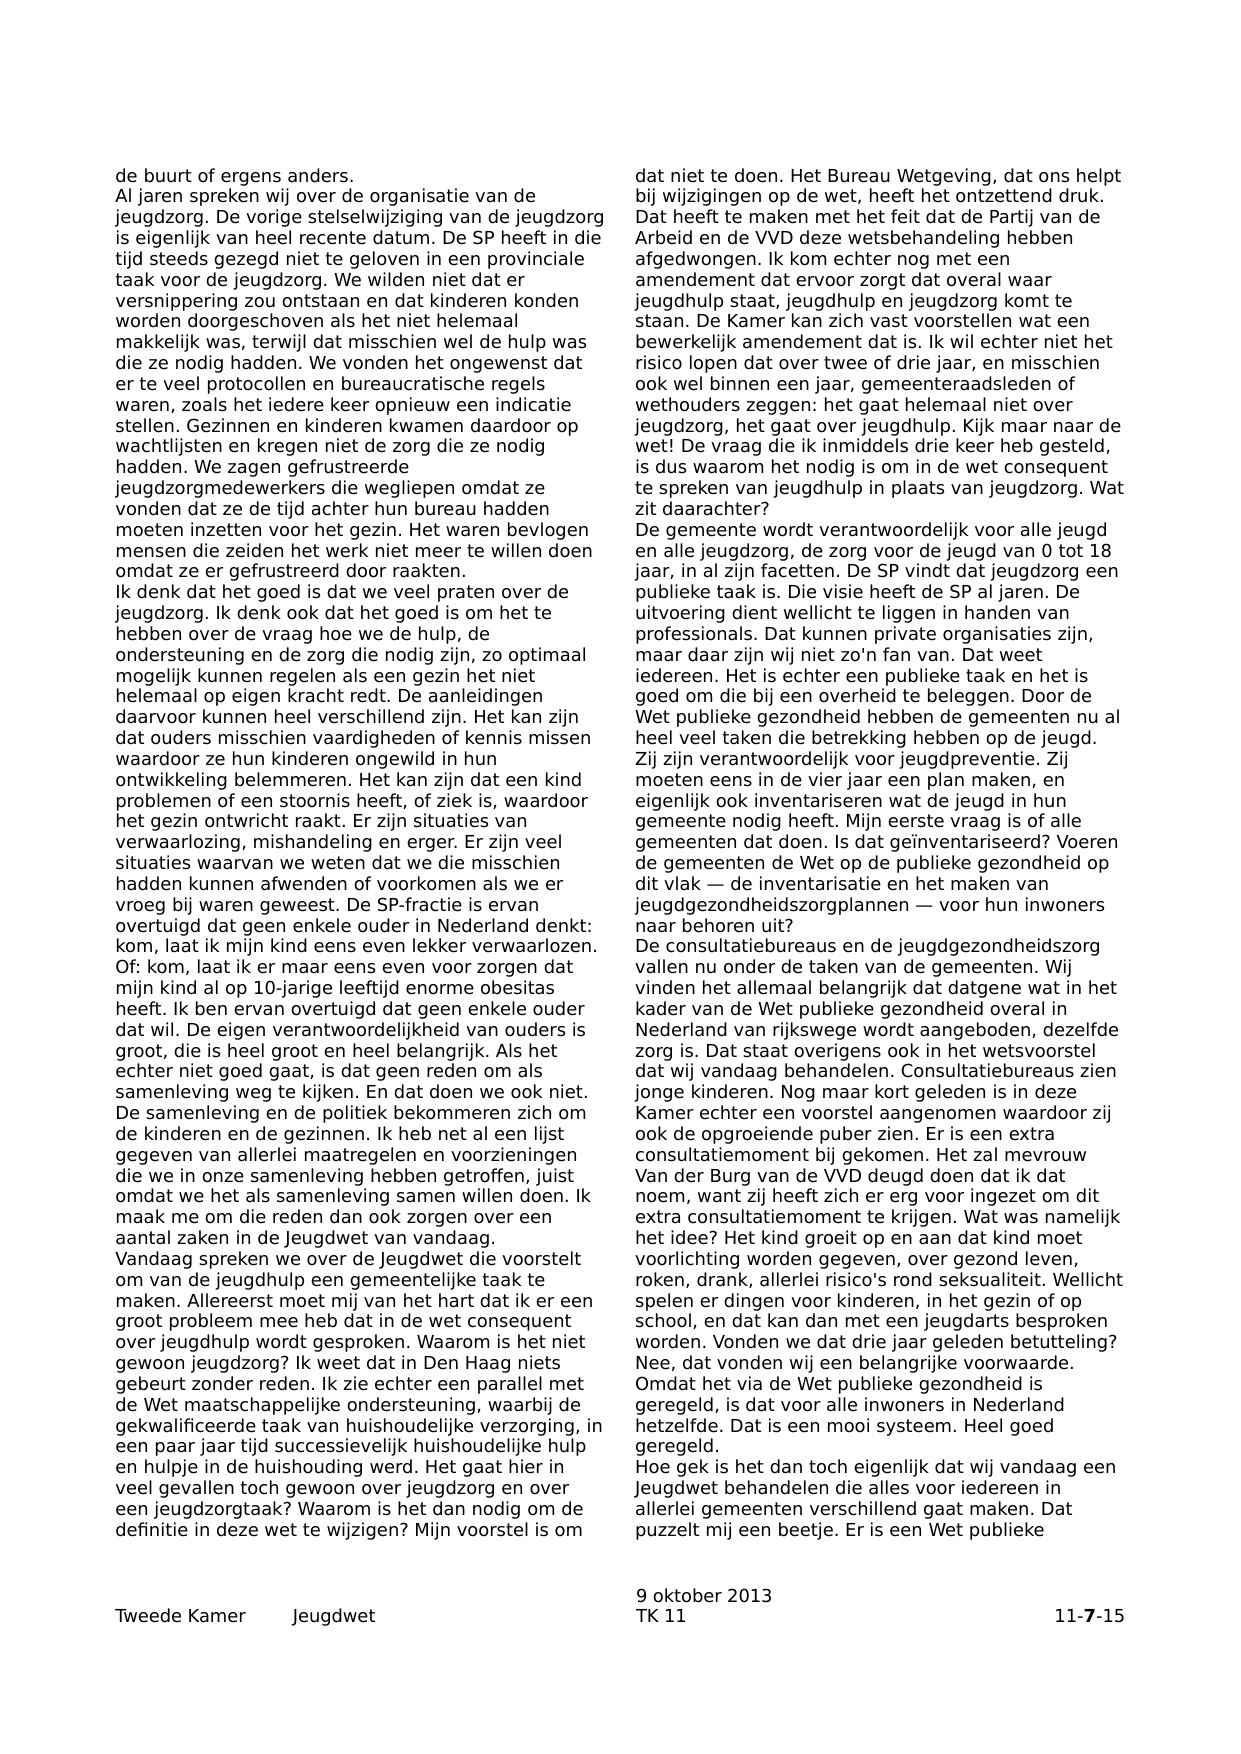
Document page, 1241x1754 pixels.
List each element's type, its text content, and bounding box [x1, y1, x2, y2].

text Ik denk dat het goed is dat we veel praten over de jeugdzorg. Ik denk ook dat het goed is om het te hebben over de vraag hoe we de hulp, de ondersteuning en de zorg die nodig zijn, zo optimaal mogelijk kunnen regelen als een gezin het niet helemaal op eigen kracht redt. De aanleidingen daarvoor kunnen heel verschillend zijn. Het kan zijn dat ouders misschien vaardigheden of kennis missen waardoor ze hun kinderen ongewild in hun ontwikkeling belemmeren. Het kan zijn dat een kind problemen of een stoornis heeft, of ziek is, waardoor het gezin ontwricht raakt. Er zijn situaties van verwaarlozing, mishandeling en erger. Er zijn veel situaties waarvan we weten dat we die misschien hadden kunnen afwenden of voorkomen als we er vroeg bij waren geweest. De SP-fractie is ervan overtuigd dat geen enkele ouder in Nederland denkt: kom, laat ik mijn kind eens even lekker verwaarlozen. Of: kom, laat ik er maar eens even voor zorgen dat mijn kind al op 10-jarige leeftijd enorme obesitas heeft. Ik ben ervan overtuigd dat geen enkele ouder dat wil. De eigen verantwoordelijkheid van ouders is groot, die is heel groot en heel belangrijk. Als het echter niet goed gaat, is dat geen reden om als samenleving weg te kijken. En dat doen we ook niet. De samenleving en de politiek bekommeren zich om de kinderen en de gezinnen. Ik heb net al een lijst gegeven van allerlei maatregelen en voorzieningen die we in onze samenleving hebben getroffen, juist omdat we het als samenleving samen willen doen. Ik maak me om die reden dan ook zorgen over een aantal zaken in de Jeugdwet van vandaag. [115, 582, 605, 1249]
text De gemeente wordt verantwoordelijk voor alle jeugd en alle jeugdzorg, de zorg voor de jeugd van 0 tot 18 jaar, in al zijn facetten. De SP vindt dat jeugdzorg een publieke taak is. Die visie heeft de SP al jaren. De uitvoering dient wellicht te liggen in handen van professionals. Dat kunnen private organisaties zijn, maar daar zijn wij niet zo'n fan van. Dat weet iedereen. Het is echter een publieke taak en het is goed om die bij een overheid te beleggen. Door de Wet publieke gezondheid hebben de gemeenten nu al heel veel taken die betrekking hebben op de jeugd. Zij zijn verantwoordelijk voor jeugdpreventie. Zij moeten eens in de vier jaar een plan maken, en eigenlijk ook inventariseren wat de jeugd in hun gemeente nodig heeft. Mijn eerste vraag is of alle gemeenten dat doen. Is dat geïnventariseerd? Voeren de gemeenten de Wet op de publieke gezondheid op dit vlak — de inventarisatie en het maken van jeugdgezondheidszorgplannen — voor hun inwoners naar behoren uit? [635, 519, 1125, 936]
text Hoe gek is het dan toch eigenlijk dat wij vandaag een Jeugdwet behandelen die alles voor iedereen in allerlei gemeenten verschillend gaat maken. Dat puzzelt mij een beetje. Er is een Wet publieke [635, 1457, 1125, 1540]
text Vandaag spreken we over de Jeugdwet die voorstelt om van de jeugdhulp een gemeentelijke taak te maken. Allereerst moet mij van het hart dat ik er een groot probleem mee heb dat in de wet consequent over jeugdhulp wordt gesproken. Waarom is het niet gewoon jeugdzorg? Ik weet dat in Den Haag niets gebeurt zonder reden. Ik zie echter een parallel met de Wet maatschappelijke ondersteuning, waarbij de gekwalificeerde taak van huishoudelijke verzorging, in een paar jaar tijd successievelijk huishoudelijke hulp en hulpje in de huishouding werd. Het gaat hier in veel gevallen toch gewoon over jeugdzorg en over een jeugdzorgtaak? Waarom is het dan nodig om de definitie in deze wet te wijzigen? Mijn voorstel is om [115, 1249, 605, 1540]
text De consultatiebureaus en de jeugdgezondheidszorg vallen nu onder de taken van de gemeenten. Wij vinden het allemaal belangrijk dat datgene wat in het kader van de Wet publieke gezondheid overal in Nederland van rijkswege wordt aangeboden, dezelfde zorg is. Dat staat overigens ook in het wetsvoorstel dat wij vandaag behandelen. Consultatiebureaus zien jonge kinderen. Nog maar kort geleden is in deze Kamer echter een voorstel aangenomen waardoor zij ook de opgroeiende puber zien. Er is een extra consultatiemoment bij gekomen. Het zal mevrouw Van der Burg van de VVD deugd doen dat ik dat noem, want zij heeft zich er erg voor ingezet om dit extra consultatiemoment te krijgen. Wat was namelijk het idee? Het kind groeit op en aan dat kind moet voorlichting worden gegeven, over gezond leven, roken, drank, allerlei risico's rond seksualiteit. Wellicht spelen er dingen voor kinderen, in het gezin of op school, en dat kan dan met een jeugdarts besproken worden. Vonden we dat drie jaar geleden betutteling? Nee, dat vonden wij een belangrijke voorwaarde. Omdat het via de Wet publieke gezondheid is geregeld, is dat voor alle inwoners in Nederland hetzelfde. Dat is een mooi systeem. Heel goed geregeld. [635, 936, 1125, 1457]
text dat niet te doen. Het Bureau Wetgeving, dat ons helpt bij wijzigingen op de wet, heeft het ontzettend druk. Dat heeft te maken met het feit dat de Partij van de Arbeid en de VVD deze wetsbehandeling hebben afgedwongen. Ik kom echter nog met een amendement dat ervoor zorgt dat overal waar jeugdhulp staat, jeugdhulp en jeugdzorg komt te staan. De Kamer kan zich vast voorstellen wat een bewerkelijk amendement dat is. Ik wil echter niet het risico lopen dat over twee of drie jaar, en misschien ook wel binnen een jaar, gemeenteraadsleden of wethouders zeggen: het gaat helemaal niet over jeugdzorg, het gaat over jeugdhulp. Kijk maar naar de wet! De vraag die ik inmiddels drie keer heb gesteld, is dus waarom het nodig is om in de wet consequent te spreken van jeugdhulp in plaats van jeugdzorg. Wat zit daarachter? [635, 165, 1125, 519]
text de buurt of ergens anders. [115, 165, 605, 186]
text Al jaren spreken wij over de organisatie van de jeugdzorg. De vorige stelselwijziging van de jeugdzorg is eigenlijk van heel recente datum. De SP heeft in die tijd steeds gezegd niet te geloven in een provinciale taak voor de jeugdzorg. We wilden niet dat er versnippering zou ontstaan en dat kinderen konden worden doorgeschoven als het niet helemaal makkelijk was, terwijl dat misschien wel de hulp was die ze nodig hadden. We vonden het ongewenst dat er te veel protocollen en bureaucratische regels waren, zoals het iedere keer opnieuw een indicatie stellen. Gezinnen en kinderen kwamen daardoor op wachtlijsten en kregen niet de zorg die ze nodig hadden. We zagen gefrustreerde jeugdzorgmedewerkers die wegliepen omdat ze vonden dat ze de tijd achter hun bureau hadden moeten inzetten voor het gezin. Het waren bevlogen mensen die zeiden het werk niet meer te willen doen omdat ze er gefrustreerd door raakten. [115, 186, 605, 582]
